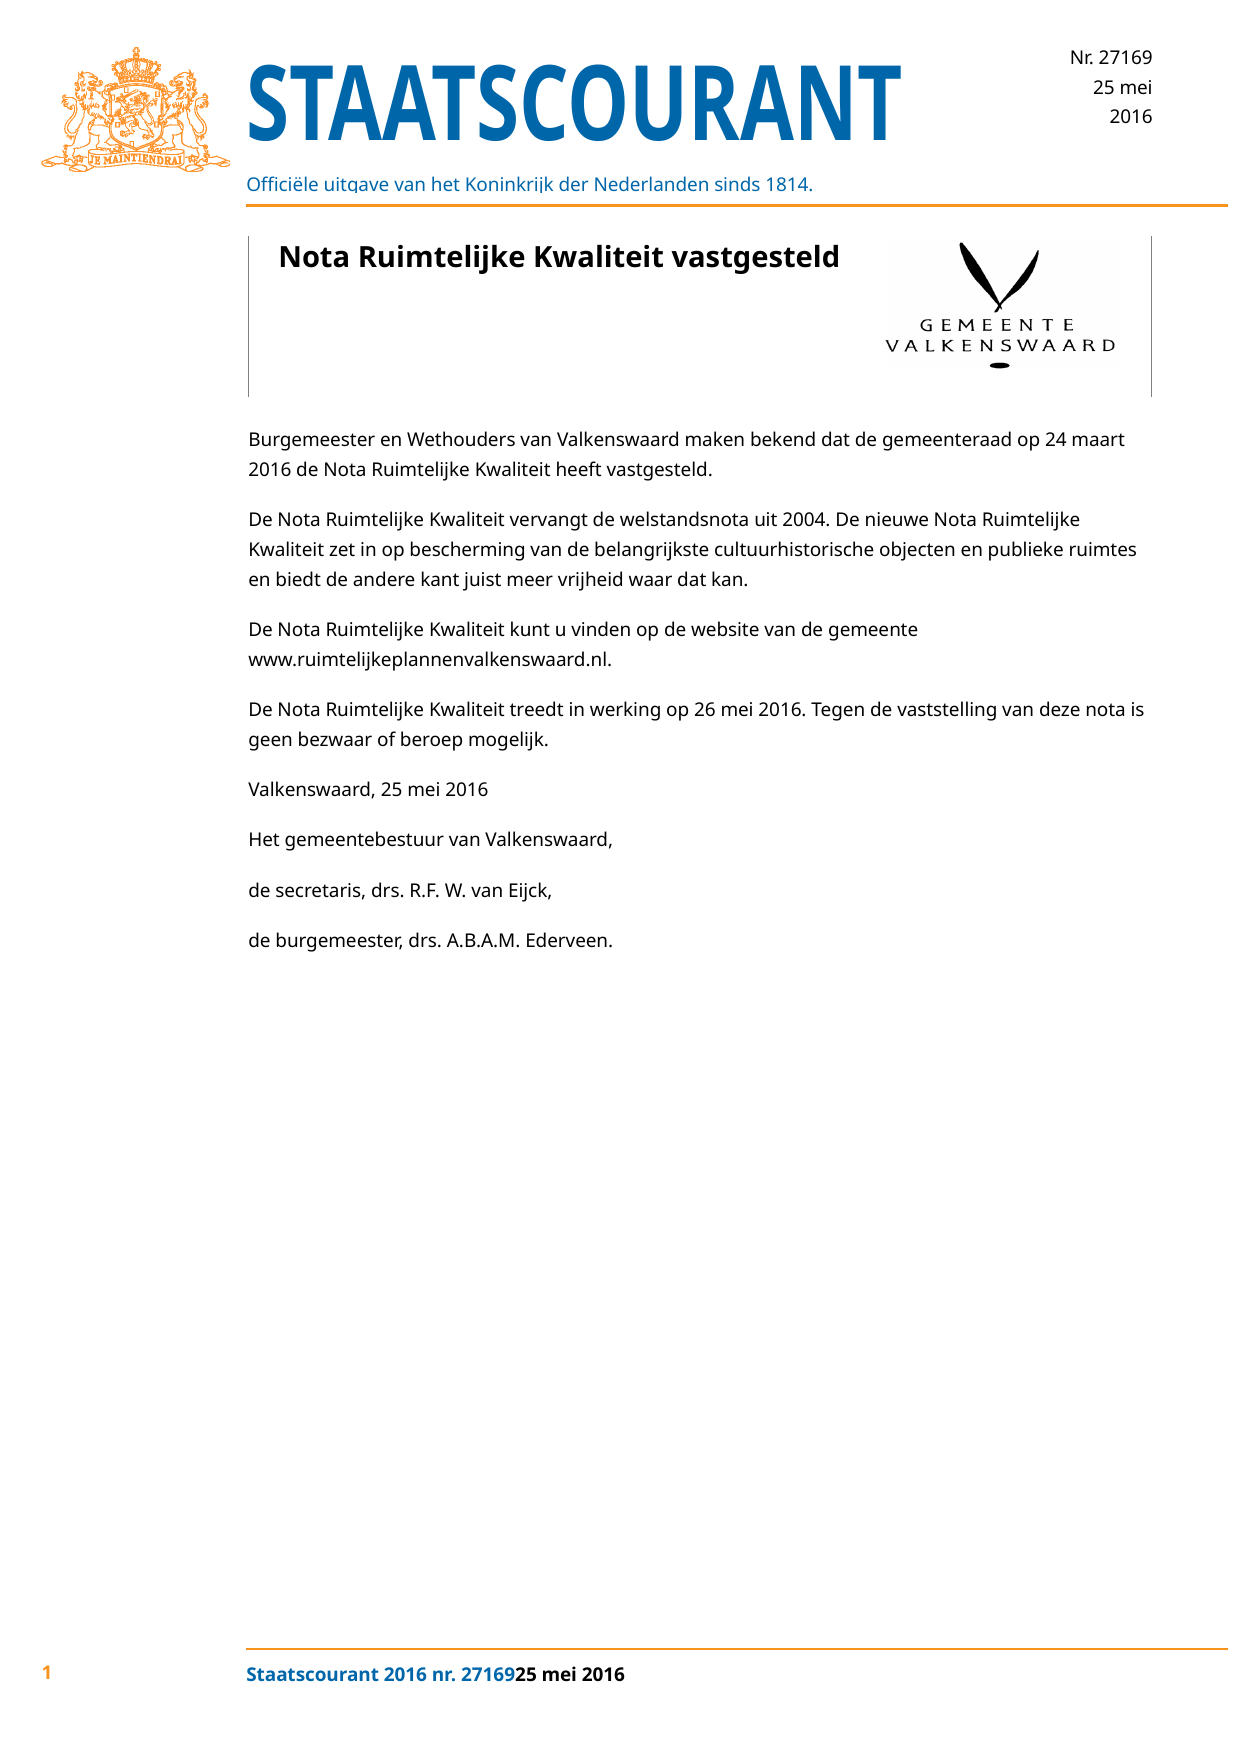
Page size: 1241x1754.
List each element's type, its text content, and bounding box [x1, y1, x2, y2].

picture [41, 47, 231, 172]
picture [882, 236, 1119, 372]
text de burgemeester, drs. A.B.A.M. Ederveen. [248, 927, 1152, 953]
table_header [850, 236, 1151, 397]
table_header Nota Ruimtelijke Kwaliteit vastgesteld [249, 236, 850, 397]
text Het gemeentebestuur van Valkenswaard, [248, 827, 1152, 852]
text De Nota Ruimtelijke Kwaliteit vervangt de welstandsnota uit 2004. De nieuwe Nota Ruimtelijke Kwaliteit zet in op bescherming van de belangrijkste cultuurhistorische objecten en publieke ruimtes en biedt de andere kant juist meer vrijheid waar dat kan. [248, 507, 1152, 592]
text Burgemeester en Wethouders van Valkenswaard maken bekend dat de gemeenteraad op 24 maart 2016 de Nota Ruimtelijke Kwaliteit heeft vastgesteld. [248, 427, 1152, 482]
text Valkenswaard, 25 mei 2016 [248, 776, 1152, 802]
text de secretaris, drs. R.F. W. van Eijck, [248, 877, 1152, 903]
text De Nota Ruimtelijke Kwaliteit treedt in werking op 26 mei 2016. Tegen de vaststelling van deze nota is geen bezwaar of beroep mogelijk. [248, 696, 1152, 752]
text De Nota Ruimtelijke Kwaliteit kunt u vinden op de website van de gemeente www.ruimtelijkeplannenvalkenswaard.nl. [248, 616, 1152, 672]
